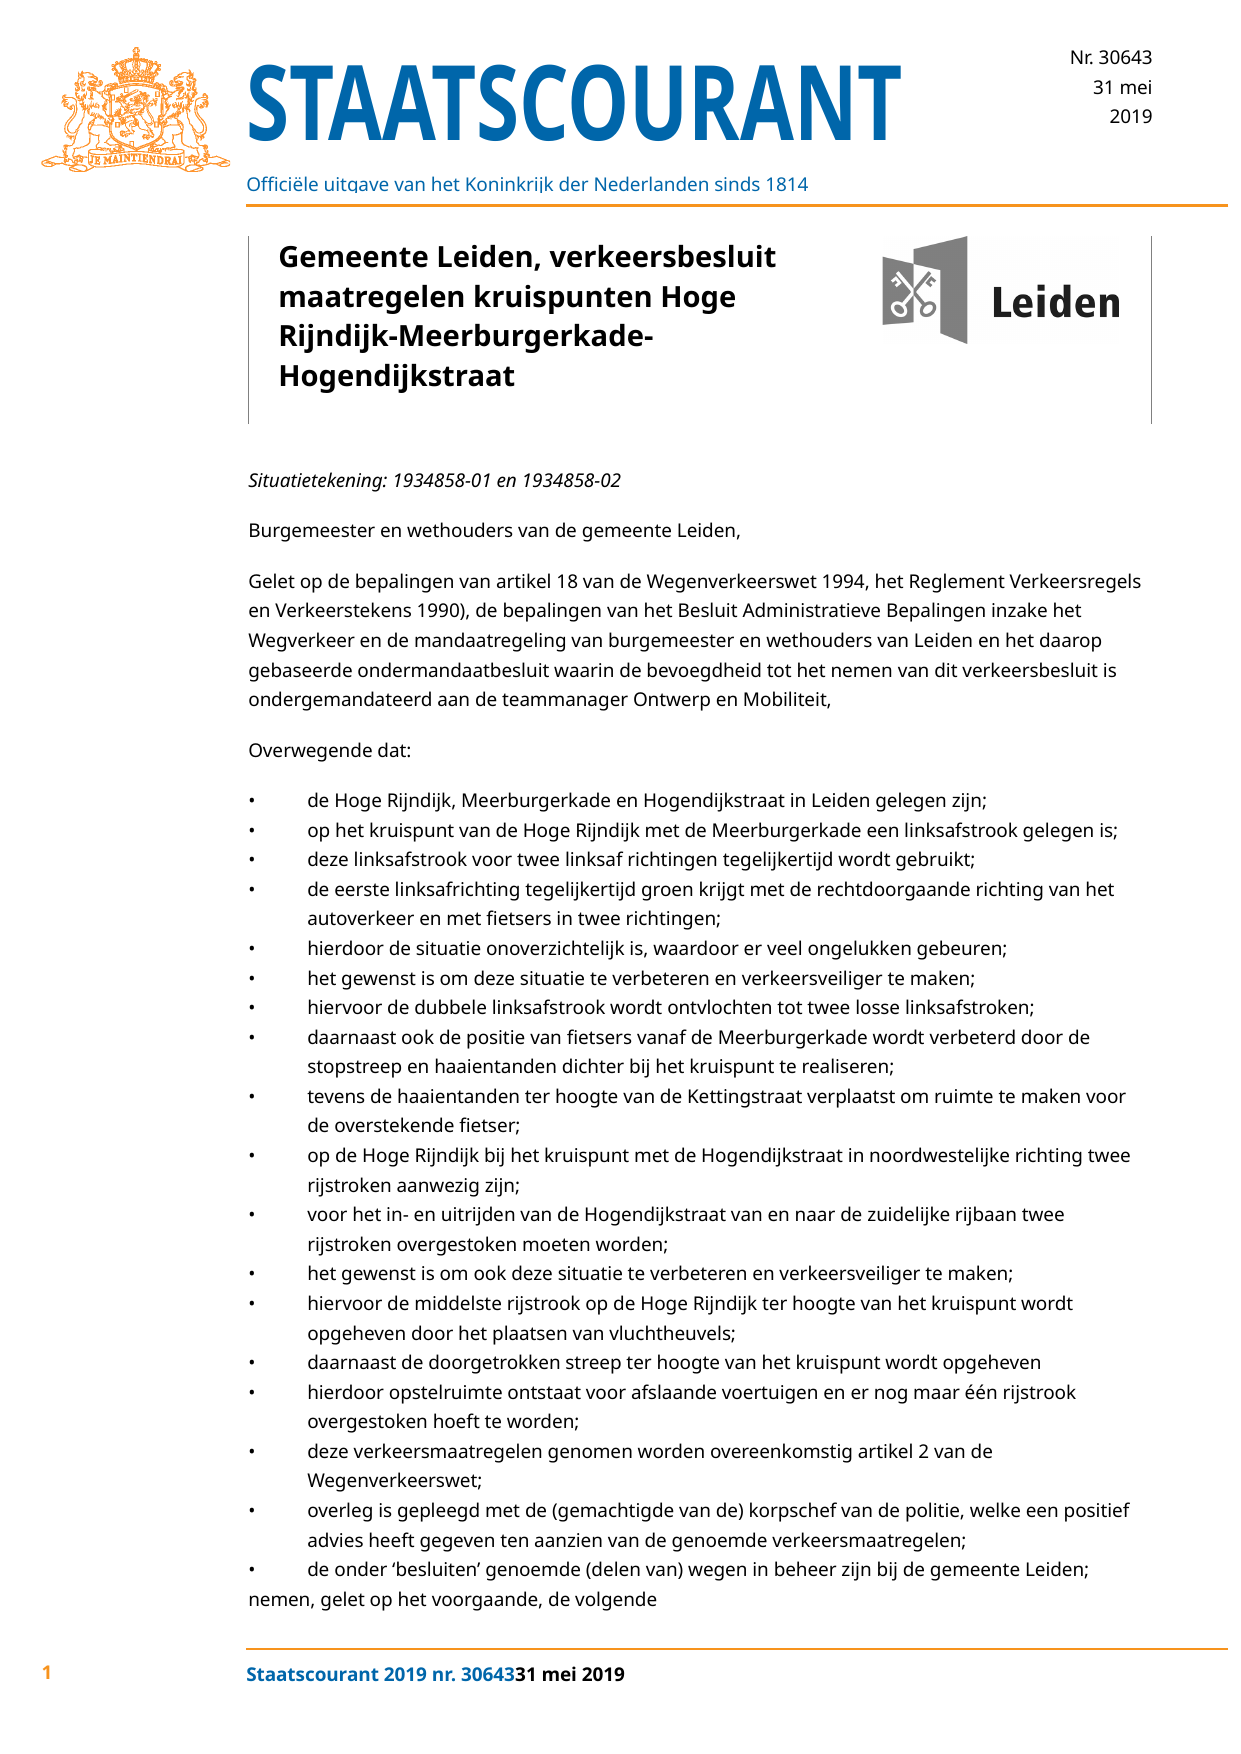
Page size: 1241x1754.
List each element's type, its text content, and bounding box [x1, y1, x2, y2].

list hiervoor de dubbele linksafstrook wordt ontvlochten tot twee losse linksafstroken; [248, 994, 1152, 1020]
text Overwegende dat: [248, 737, 1152, 763]
list op het kruispunt van de Hoge Rijndijk met de Meerburgerkade een linksafstrook gelegen is; [248, 817, 1152, 843]
list deze linksafstrook voor twee linksaf richtingen tegelijkertijd wordt gebruikt; [248, 846, 1152, 872]
table_header [850, 236, 1151, 424]
picture [882, 236, 1119, 344]
list het gewenst is om deze situatie te verbeteren en verkeersveiliger te maken; [248, 965, 1152, 991]
text nemen, gelet op het voorgaande, de volgende [248, 1586, 1152, 1612]
list tevens de haaientanden ter hoogte van de Kettingstraat verplaatst om ruimte te maken voor de overstekende fietser; [248, 1083, 1152, 1138]
list daarnaast de doorgetrokken streep ter hoogte van het kruispunt wordt opgeheven [248, 1349, 1152, 1375]
text Situatietekening: 1934858-01 en 1934858-02 [248, 467, 1152, 493]
list het gewenst is om ook deze situatie te verbeteren en verkeersveiliger te maken; [248, 1261, 1152, 1286]
table_header Gemeente Leiden, verkeersbesluit maatregelen kruispunten Hoge Rijndijk-Meerburgerkade-Hogendijkstraat [249, 236, 850, 424]
list overleg is gepleegd met de (gemachtigde van de) korpschef van de politie, welke een positief advies heeft gegeven ten aanzien van de genoemde verkeersmaatregelen; [248, 1497, 1152, 1553]
list hierdoor opstelruimte ontstaat voor afslaande voertuigen en er nog maar één rijstrook overgestoken hoeft te worden; [248, 1379, 1152, 1434]
list voor het in- en uitrijden van de Hogendijkstraat van en naar de zuidelijke rijbaan twee rijstroken overgestoken moeten worden; [248, 1201, 1152, 1257]
list de onder ‘besluiten’ genoemde (delen van) wegen in beheer zijn bij de gemeente Leiden; [248, 1556, 1152, 1582]
list hiervoor de middelste rijstrook op de Hoge Rijndijk ter hoogte van het kruispunt wordt opgeheven door het plaatsen van vluchtheuvels; [248, 1290, 1152, 1346]
list deze verkeersmaatregelen genomen worden overeenkomstig artikel 2 van de Wegenverkeerswet; [248, 1438, 1152, 1493]
list daarnaast ook de positie van fietsers vanaf de Meerburgerkade wordt verbeterd door de stopstreep en haaientanden dichter bij het kruispunt te realiseren; [248, 1024, 1152, 1079]
list hierdoor de situatie onoverzichtelijk is, waardoor er veel ongelukken gebeuren; [248, 935, 1152, 961]
list de Hoge Rijndijk, Meerburgerkade en Hogendijkstraat in Leiden gelegen zijn; [248, 787, 1152, 813]
text Burgemeester en wethouders van de gemeente Leiden, [248, 518, 1152, 543]
picture [41, 47, 231, 172]
list de eerste linksafrichting tegelijkertijd groen krijgt met de rechtdoorgaande richting van het autoverkeer en met fietsers in twee richtingen; [248, 876, 1152, 931]
text Gelet op de bepalingen van artikel 18 van de Wegenverkeerswet 1994, het Reglement Verkeersregels en Verkeerstekens 1990), de bepalingen van het Besluit Administratieve Bepalingen inzake het Wegverkeer en de mandaatregeling van burgemeester en wethouders van Leiden en het daarop gebaseerde ondermandaatbesluit waarin de bevoegdheid tot het nemen van dit verkeersbesluit is ondergemandateerd aan de teammanager Ontwerp en Mobiliteit, [248, 568, 1152, 712]
list op de Hoge Rijndijk bij het kruispunt met de Hogendijkstraat in noordwestelijke richting twee rijstroken aanwezig zijn; [248, 1142, 1152, 1198]
